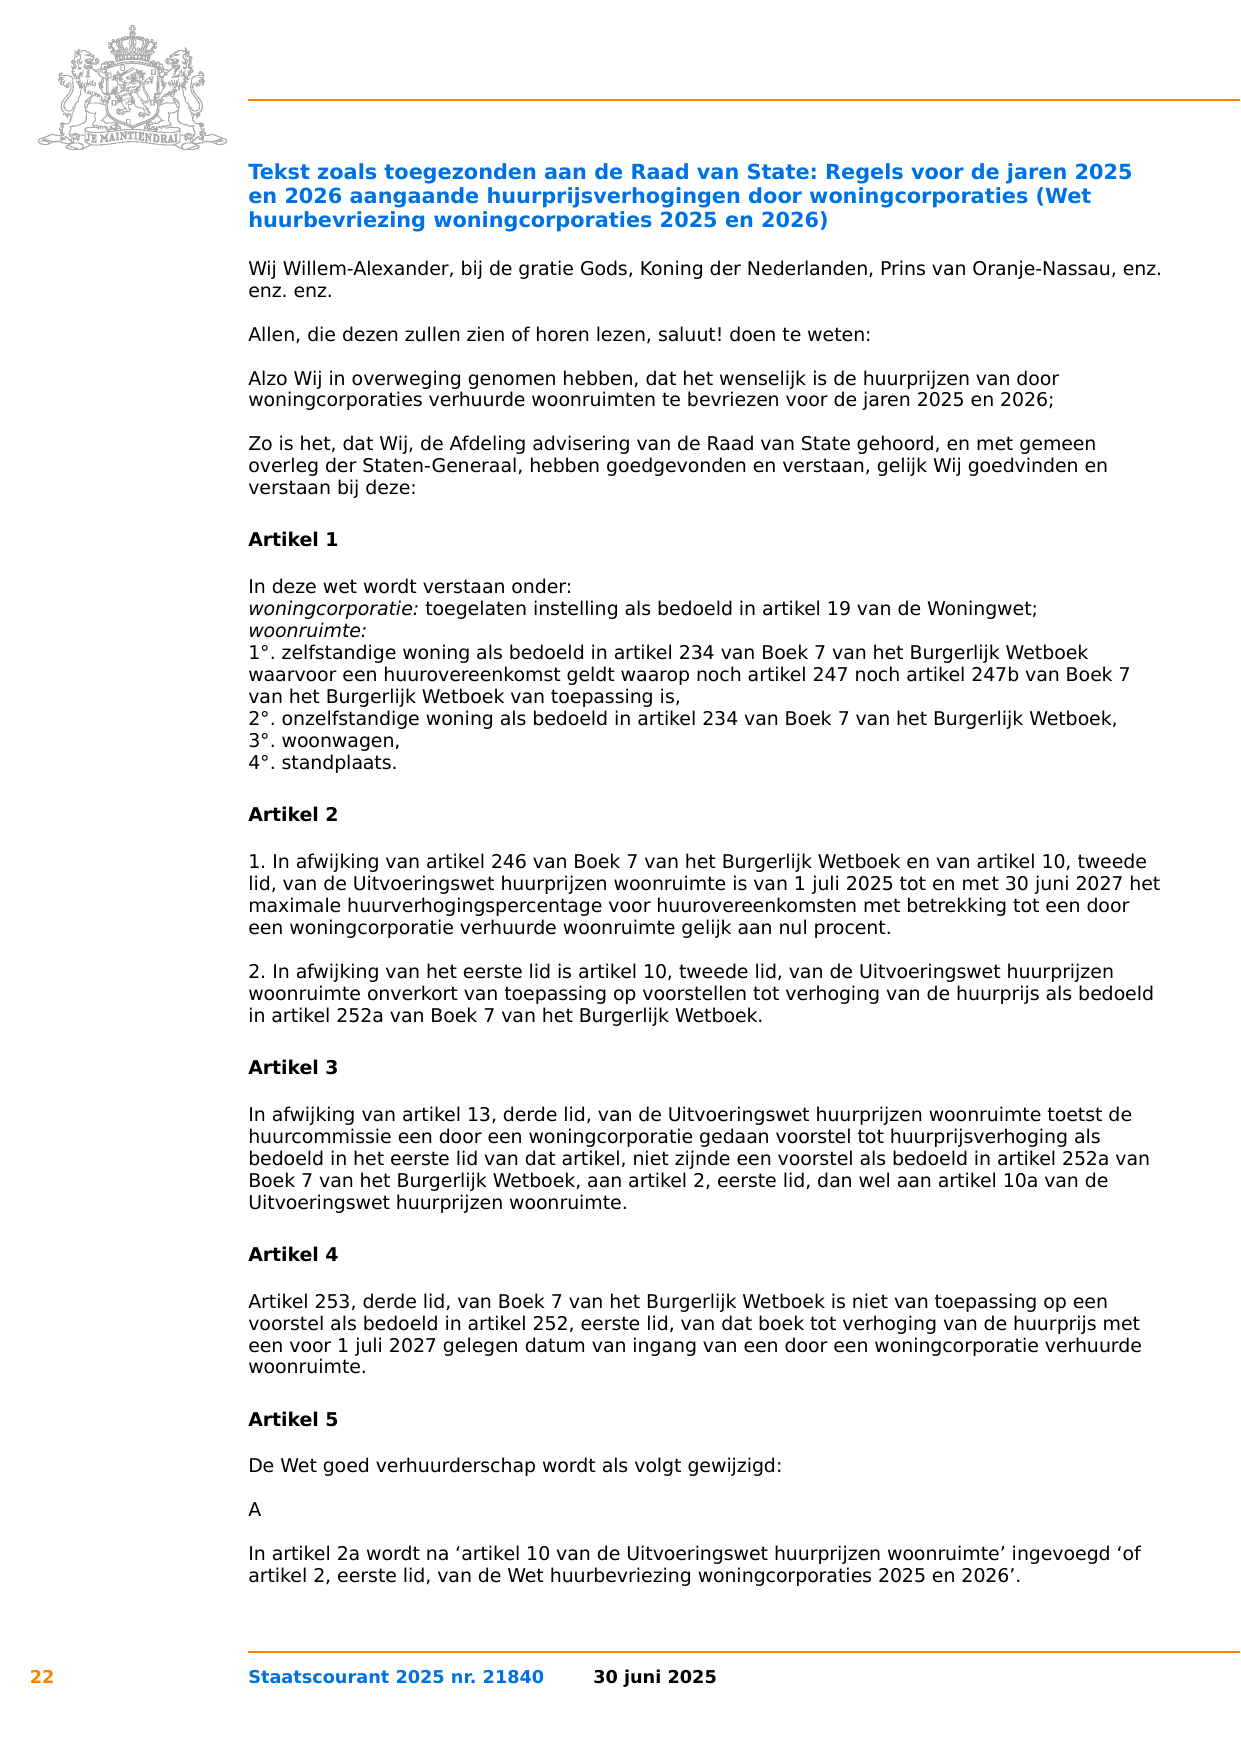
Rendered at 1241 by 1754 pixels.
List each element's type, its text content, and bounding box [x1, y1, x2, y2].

text In artikel 2a wordt na ‘artikel 10 van de Uitvoeringswet huurprijzen woonruimte’ ingevoegd ‘of artikel 2, eerste lid, van de Wet huurbevriezing woningcorporaties 2025 en 2026’. [248, 1543, 1163, 1587]
text woonruimte: [248, 620, 1163, 642]
text In deze wet wordt verstaan onder: [248, 576, 1163, 598]
text Artikel 253, derde lid, van Boek 7 van het Burgerlijk Wetboek is niet van toepassing op een voorstel als bedoeld in artikel 252, eerste lid, van dat boek tot verhoging van de huurprijs met een voor 1 juli 2027 gelegen datum van ingang van een door een woningcorporatie verhuurde woonruimte. [248, 1291, 1163, 1378]
text A [248, 1499, 1163, 1521]
text woningcorporatie: toegelaten instelling als bedoeld in artikel 19 van de Woningwet; [248, 598, 1163, 620]
subtitle Artikel 1 [248, 529, 1163, 551]
picture [38, 25, 227, 150]
subtitle Tekst zoals toegezonden aan de Raad van State: Regels voor de jaren 2025 en 2026 aangaande huurprijsverhogingen door woningcorporaties (Wet huurbevriezing woningcorporaties 2025 en 2026) [248, 160, 1163, 233]
text 3°. woonwagen, [248, 730, 1163, 752]
subtitle Artikel 5 [248, 1408, 1163, 1430]
text Allen, die dezen zullen zien of horen lezen, saluut! doen te weten: [248, 323, 1163, 346]
text 2. In afwijking van het eerste lid is artikel 10, tweede lid, van de Uitvoeringswet huurprijzen woonruimte onverkort van toepassing op voorstellen tot verhoging van de huurprijs als bedoeld in artikel 252a van Boek 7 van het Burgerlijk Wetboek. [248, 961, 1163, 1027]
subtitle Artikel 3 [248, 1057, 1163, 1079]
text Alzo Wij in overweging genomen hebben, dat het wenselijk is de huurprijzen van door woningcorporaties verhuurde woonruimten te bevriezen voor de jaren 2025 en 2026; [248, 367, 1163, 411]
text 4°. standplaats. [248, 752, 1163, 774]
text 1. In afwijking van artikel 246 van Boek 7 van het Burgerlijk Wetboek en van artikel 10, tweede lid, van de Uitvoeringswet huurprijzen woonruimte is van 1 juli 2025 tot en met 30 juni 2027 het maximale huurverhogingspercentage voor huurovereenkomsten met betrekking tot een door een woningcorporatie verhuurde woonruimte gelijk aan nul procent. [248, 851, 1163, 939]
text De Wet goed verhuurderschap wordt als volgt gewijzigd: [248, 1455, 1163, 1477]
text In afwijking van artikel 13, derde lid, van de Uitvoeringswet huurprijzen woonruimte toetst de huurcommissie een door een woningcorporatie gedaan voorstel tot huurprijsverhoging als bedoeld in het eerste lid van dat artikel, niet zijnde een voorstel als bedoeld in artikel 252a van Boek 7 van het Burgerlijk Wetboek, aan artikel 2, eerste lid, dan wel aan artikel 10a van de Uitvoeringswet huurprijzen woonruimte. [248, 1104, 1163, 1213]
subtitle Artikel 2 [248, 804, 1163, 826]
subtitle Artikel 4 [248, 1243, 1163, 1266]
text Zo is het, dat Wij, de Afdeling advisering van de Raad van State gehoord, en met gemeen overleg der Staten-Generaal, hebben goedgevonden en verstaan, gelijk Wij goedvinden en verstaan bij deze: [248, 433, 1163, 499]
text Wij Willem-Alexander, bij de gratie Gods, Koning der Nederlanden, Prins van Oranje-Nassau, enz. enz. enz. [248, 258, 1163, 302]
text 2°. onzelfstandige woning als bedoeld in artikel 234 van Boek 7 van het Burgerlijk Wetboek, [248, 708, 1163, 730]
text 1°. zelfstandige woning als bedoeld in artikel 234 van Boek 7 van het Burgerlijk Wetboek waarvoor een huurovereenkomst geldt waarop noch artikel 247 noch artikel 247b van Boek 7 van het Burgerlijk Wetboek van toepassing is, [248, 642, 1163, 708]
